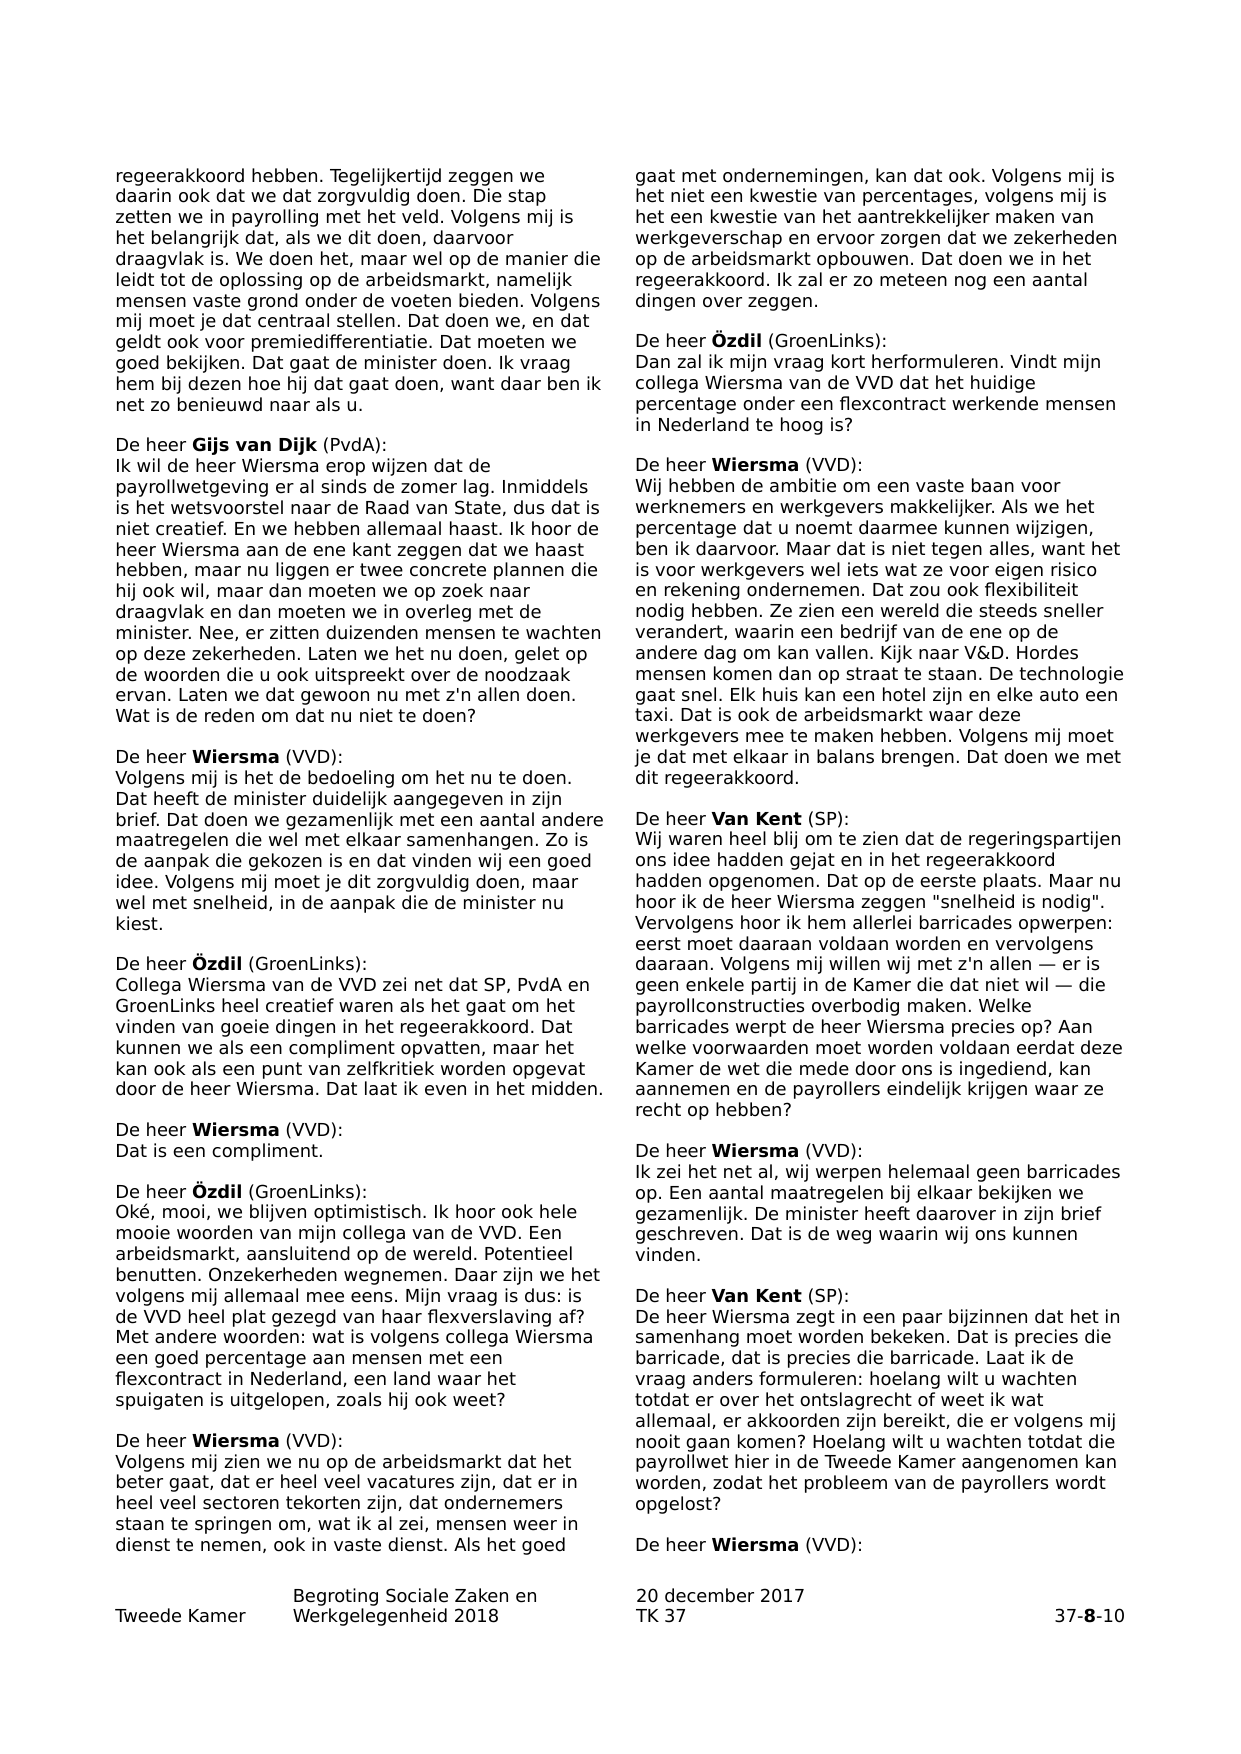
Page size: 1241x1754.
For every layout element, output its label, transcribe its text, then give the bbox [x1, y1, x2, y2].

text De heer Wiersma (VVD): [635, 1141, 1125, 1162]
text De heer Özdil (GroenLinks): [115, 1182, 605, 1202]
text Volgens mij zien we nu op de arbeidsmarkt dat het beter gaat, dat er heel veel vacatures zijn, dat er in heel veel sectoren tekorten zijn, dat ondernemers staan te springen om, wat ik al zei, mensen weer in dienst te nemen, ook in vaste dienst. Als het goed [115, 1451, 605, 1556]
text De heer Gijs van Dijk (PvdA): [115, 435, 605, 456]
text Volgens mij is het de bedoeling om het nu te doen. Dat heeft de minister duidelijk aangegeven in zijn brief. Dat doen we gezamenlijk met een aantal andere maatregelen die wel met elkaar samenhangen. Zo is de aanpak die gekozen is en dat vinden wij een goed idee. Volgens mij moet je dit zorgvuldig doen, maar wel met snelheid, in de aanpak die de minister nu kiest. [115, 768, 605, 934]
text Dan zal ik mijn vraag kort herformuleren. Vindt mijn collega Wiersma van de VVD dat het huidige percentage onder een flexcontract werkende mensen in Nederland te hoog is? [635, 352, 1125, 435]
text Ik wil de heer Wiersma erop wijzen dat de payrollwetgeving er al sinds de zomer lag. Inmiddels is het wetsvoorstel naar de Raad van State, dus dat is niet creatief. En we hebben allemaal haast. Ik hoor de heer Wiersma aan de ene kant zeggen dat we haast hebben, maar nu liggen er twee concrete plannen die hij ook wil, maar dan moeten we op zoek naar draagvlak en dan moeten we in overleg met de minister. Nee, er zitten duizenden mensen te wachten op deze zekerheden. Laten we het nu doen, gelet op de woorden die u ook uitspreekt over de noodzaak ervan. Laten we dat gewoon nu met z'n allen doen. Wat is de reden om dat nu niet te doen? [115, 456, 605, 727]
text De heer Wiersma (VVD): [115, 1431, 605, 1451]
text De heer Wiersma (VVD): [635, 1535, 1125, 1556]
text De heer Wiersma (VVD): [635, 455, 1125, 476]
text De heer Van Kent (SP): [635, 1286, 1125, 1306]
text Oké, mooi, we blijven optimistisch. Ik hoor ook hele mooie woorden van mijn collega van de VVD. Een arbeidsmarkt, aansluitend op de wereld. Potentieel benutten. Onzekerheden wegnemen. Daar zijn we het volgens mij allemaal mee eens. Mijn vraag is dus: is de VVD heel plat gezegd van haar flexverslaving af? Met andere woorden: wat is volgens collega Wiersma een goed percentage aan mensen met een flexcontract in Nederland, een land waar het spuigaten is uitgelopen, zoals hij ook weet? [115, 1202, 605, 1411]
text gaat met ondernemingen, kan dat ook. Volgens mij is het niet een kwestie van percentages, volgens mij is het een kwestie van het aantrekkelijker maken van werkgeverschap en ervoor zorgen dat we zekerheden op de arbeidsmarkt opbouwen. Dat doen we in het regeerakkoord. Ik zal er zo meteen nog een aantal dingen over zeggen. [635, 165, 1125, 311]
text De heer Wiersma (VVD): [115, 747, 605, 768]
text Collega Wiersma van de VVD zei net dat SP, PvdA en GroenLinks heel creatief waren als het gaat om het vinden van goeie dingen in het regeerakkoord. Dat kunnen we als een compliment opvatten, maar het kan ook als een punt van zelfkritiek worden opgevat door de heer Wiersma. Dat laat ik even in het midden. [115, 975, 605, 1100]
text Wij waren heel blij om te zien dat de regeringspartijen ons idee hadden gejat en in het regeerakkoord hadden opgenomen. Dat op de eerste plaats. Maar nu hoor ik de heer Wiersma zeggen "snelheid is nodig". Vervolgens hoor ik hem allerlei barricades opwerpen: eerst moet daaraan voldaan worden en vervolgens daaraan. Volgens mij willen wij met z'n allen — er is geen enkele partij in de Kamer die dat niet wil — die payrollconstructies overbodig maken. Welke barricades werpt de heer Wiersma precies op? Aan welke voorwaarden moet worden voldaan eerdat deze Kamer de wet die mede door ons is ingediend, kan aannemen en de payrollers eindelijk krijgen waar ze recht op hebben? [635, 829, 1125, 1121]
text regeerakkoord hebben. Tegelijkertijd zeggen we daarin ook dat we dat zorgvuldig doen. Die stap zetten we in payrolling met het veld. Volgens mij is het belangrijk dat, als we dit doen, daarvoor draagvlak is. We doen het, maar wel op de manier die leidt tot de oplossing op de arbeidsmarkt, namelijk mensen vaste grond onder de voeten bieden. Volgens mij moet je dat centraal stellen. Dat doen we, en dat geldt ook voor premiedifferentiatie. Dat moeten we goed bekijken. Dat gaat de minister doen. Ik vraag hem bij dezen hoe hij dat gaat doen, want daar ben ik net zo benieuwd naar als u. [115, 165, 605, 415]
text Dat is een compliment. [115, 1141, 605, 1162]
text Ik zei het net al, wij werpen helemaal geen barricades op. Een aantal maatregelen bij elkaar bekijken we gezamenlijk. De minister heeft daarover in zijn brief geschreven. Dat is de weg waarin wij ons kunnen vinden. [635, 1162, 1125, 1266]
text De heer Özdil (GroenLinks): [635, 331, 1125, 352]
text De heer Van Kent (SP): [635, 808, 1125, 829]
text De heer Wiersma zegt in een paar bijzinnen dat het in samenhang moet worden bekeken. Dat is precies die barricade, dat is precies die barricade. Laat ik de vraag anders formuleren: hoelang wilt u wachten totdat er over het ontslagrecht of weet ik wat allemaal, er akkoorden zijn bereikt, die er volgens mij nooit gaan komen? Hoelang wilt u wachten totdat die payrollwet hier in de Tweede Kamer aangenomen kan worden, zodat het probleem van de payrollers wordt opgelost? [635, 1306, 1125, 1515]
text De heer Özdil (GroenLinks): [115, 954, 605, 975]
text De heer Wiersma (VVD): [115, 1120, 605, 1141]
text Wij hebben de ambitie om een vaste baan voor werknemers en werkgevers makkelijker. Als we het percentage dat u noemt daarmee kunnen wijzigen, ben ik daarvoor. Maar dat is niet tegen alles, want het is voor werkgevers wel iets wat ze voor eigen risico en rekening ondernemen. Dat zou ook flexibiliteit nodig hebben. Ze zien een wereld die steeds sneller verandert, waarin een bedrijf van de ene op de andere dag om kan vallen. Kijk naar V&D. Hordes mensen komen dan op straat te staan. De technologie gaat snel. Elk huis kan een hotel zijn en elke auto een taxi. Dat is ook de arbeidsmarkt waar deze werkgevers mee te maken hebben. Volgens mij moet je dat met elkaar in balans brengen. Dat doen we met dit regeerakkoord. [635, 476, 1125, 788]
